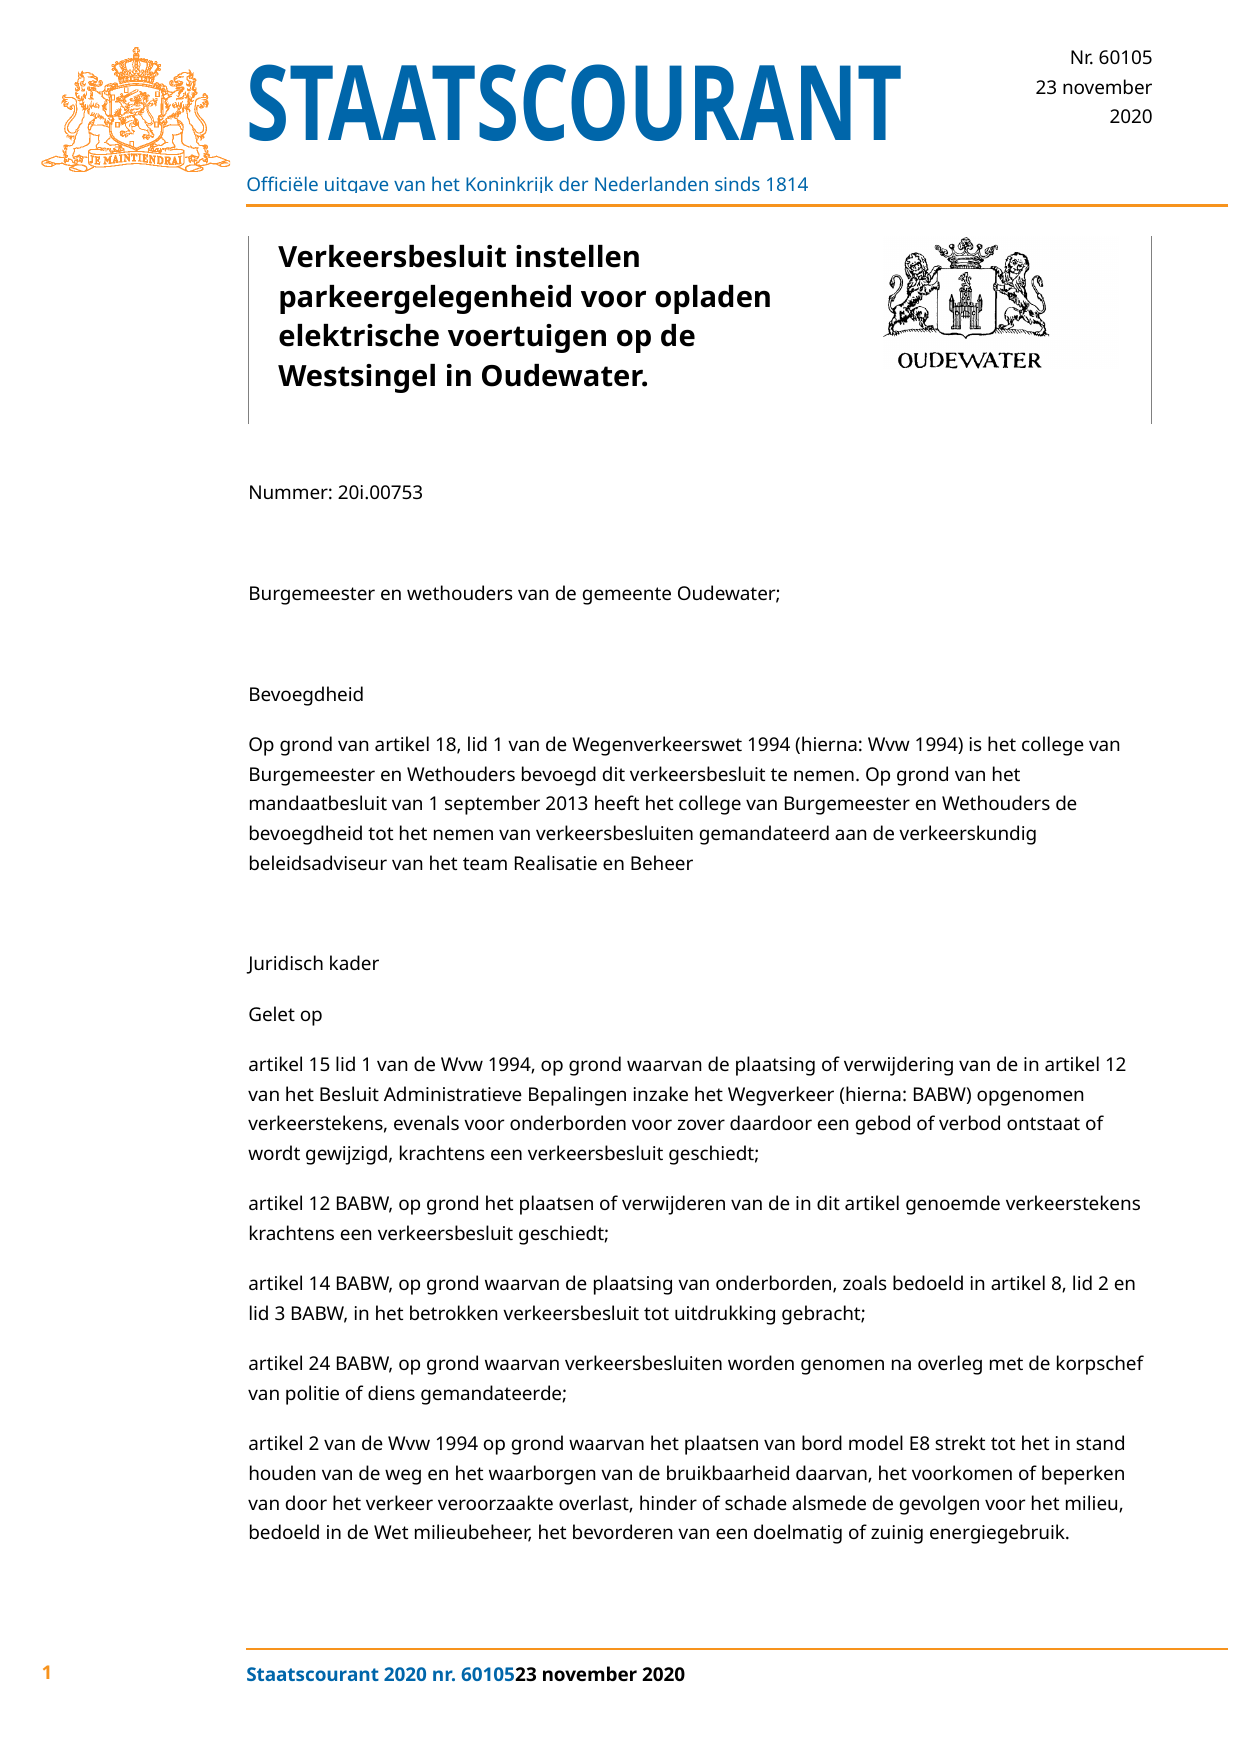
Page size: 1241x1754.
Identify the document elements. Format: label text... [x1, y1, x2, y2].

text Nummer: 20i.00753 [248, 479, 1152, 505]
text Op grond van artikel 18, lid 1 van de Wegenverkeerswet 1994 (hierna: Wvw 1994) is het college van Burgemeester en Wethouders bevoegd dit verkeersbesluit te nemen. Op grond van het mandaatbesluit van 1 september 2013 heeft het college van Burgemeester en Wethouders de bevoegdheid tot het nemen van verkeersbesluiten gemandateerd aan de verkeerskundig beleidsadviseur van het team Realisatie en Beheer [248, 731, 1152, 876]
text artikel 12 BABW, op grond het plaatsen of verwijderen van de in dit artikel genoemde verkeerstekens krachtens een verkeersbesluit geschiedt; [248, 1191, 1152, 1246]
text artikel 2 van de Wvw 1994 op grond waarvan het plaatsen van bord model E8 strekt tot het in stand houden van de weg en het waarborgen van de bruikbaarheid daarvan, het voorkomen of beperken van door het verkeer veroorzaakte overlast, hinder of schade alsmede de gevolgen voor het milieu, bedoeld in de Wet milieubeheer, het bevorderen van een doelmatig of zuinig energiegebruik. [248, 1431, 1152, 1545]
table_header [1119, 236, 1151, 368]
text artikel 15 lid 1 van de Wvw 1994, op grond waarvan de plaatsing of verwijdering van de in artikel 12 van het Besluit Administratieve Bepalingen inzake het Wegverkeer (hierna: BABW) opgenomen verkeerstekens, evenals voor onderborden voor zover daardoor een gebod of verbod ontstaat of wordt gewijzigd, krachtens een verkeersbesluit geschiedt; [248, 1051, 1152, 1166]
picture [882, 236, 1119, 369]
picture [41, 47, 231, 172]
table_header [850, 236, 882, 368]
table_header [850, 369, 1151, 424]
text Burgemeester en wethouders van de gemeente Oudewater; [248, 580, 1152, 606]
table_header Verkeersbesluit instellen parkeergelegenheid voor opladen elektrische voertuigen op de Westsingel in Oudewater. [249, 236, 850, 424]
text Bevoegdheid [248, 681, 1152, 707]
text artikel 24 BABW, op grond waarvan verkeersbesluiten worden genomen na overleg met de korpschef van politie of diens gemandateerde; [248, 1351, 1152, 1406]
text Juridisch kader [248, 951, 1152, 976]
text Gelet op [248, 1001, 1152, 1027]
text artikel 14 BABW, op grond waarvan de plaatsing van onderborden, zoals bedoeld in artikel 8, lid 2 en lid 3 BABW, in het betrokken verkeersbesluit tot uitdrukking gebracht; [248, 1271, 1152, 1326]
